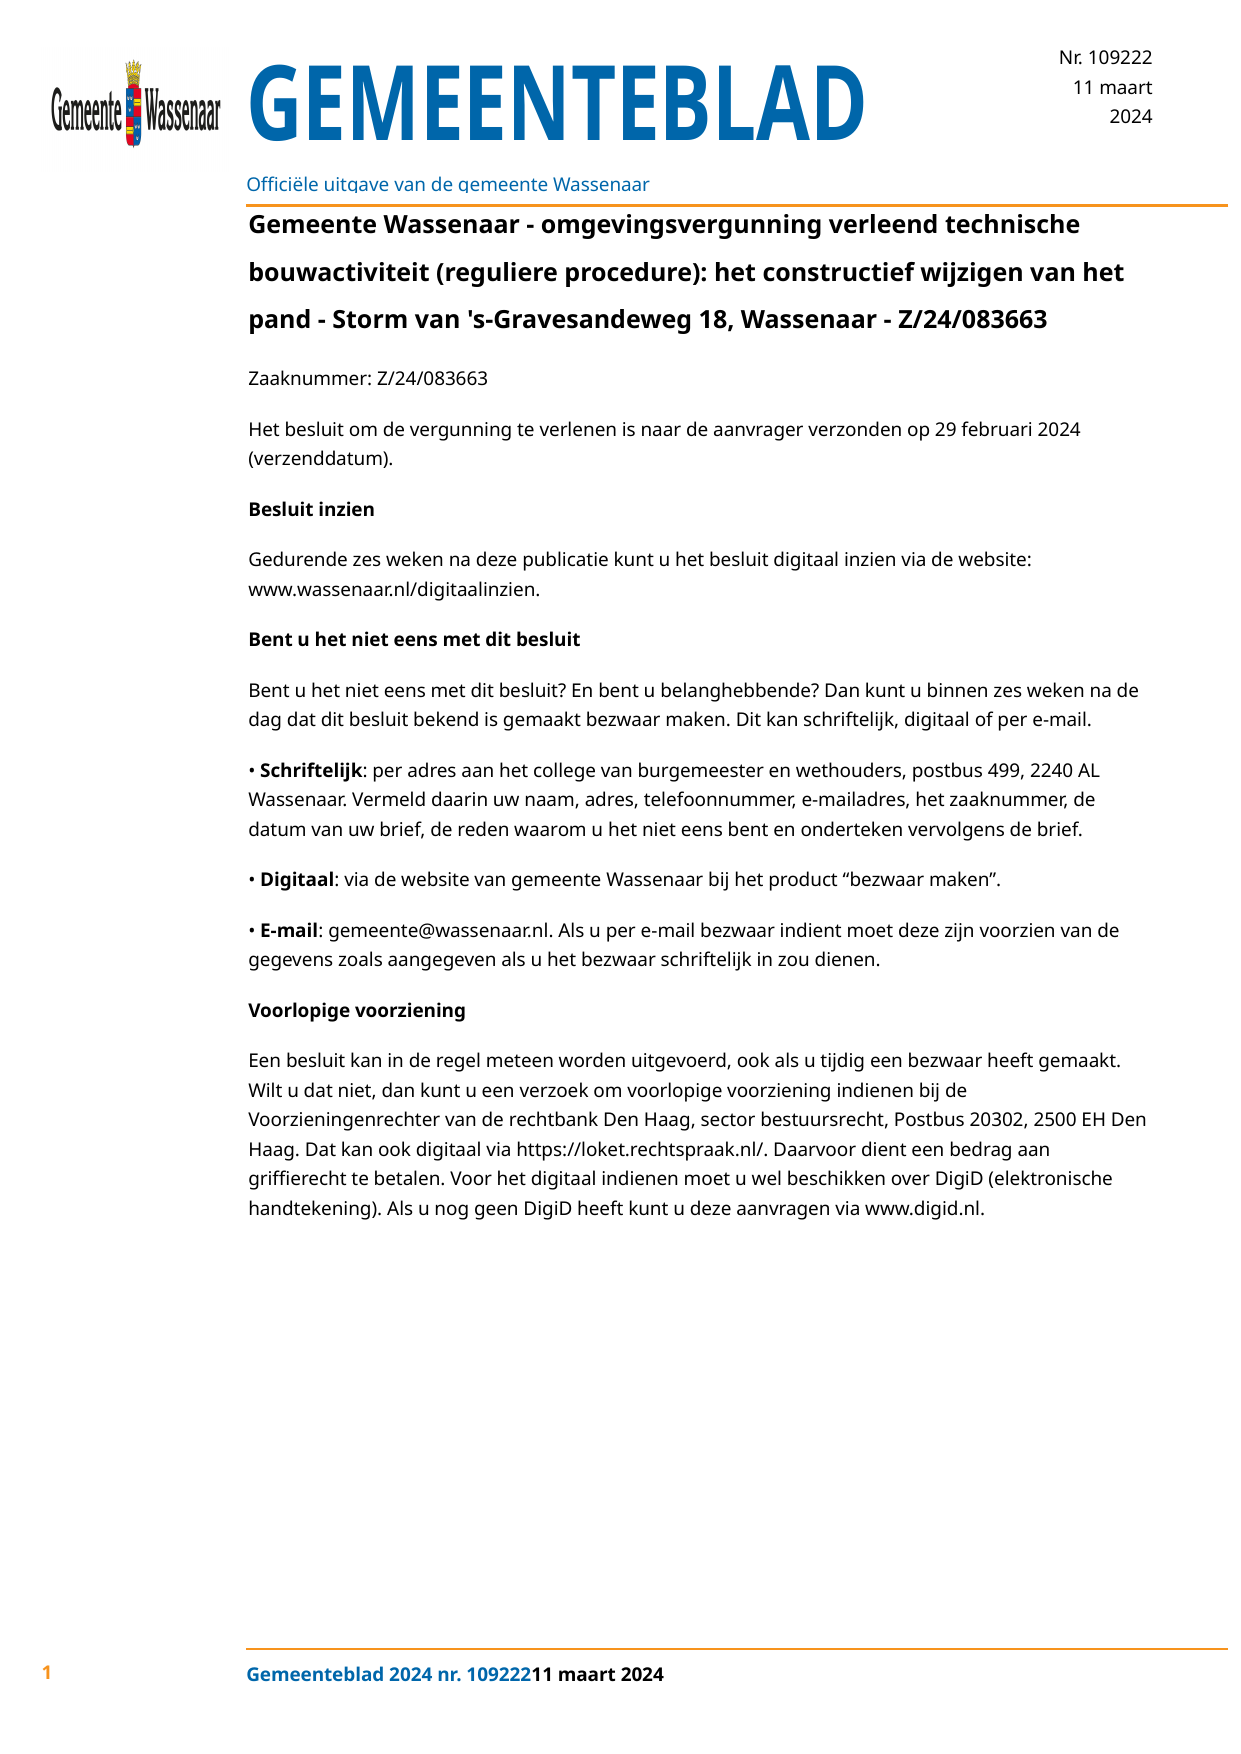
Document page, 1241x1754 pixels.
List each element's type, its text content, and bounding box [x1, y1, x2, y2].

picture [41, 47, 231, 172]
text Gemeente Wassenaar - omgevingsvergunning verleend technische bouwactiviteit (reguliere procedure): het constructief wijzigen van het pand - Storm van 's-Gravesandeweg 18, Wassenaar - Z/24/083663 [248, 207, 1152, 336]
text Voorlopige voorziening [248, 997, 1152, 1022]
text • E-mail: gemeente@wassenaar.nl. Als u per e-mail bezwaar indient moet deze zijn voorzien van de gegevens zoals aangegeven als u het bezwaar schriftelijk in zou dienen. [248, 917, 1152, 972]
text Een besluit kan in de regel meteen worden uitgevoerd, ook als u tijdig een bezwaar heeft gemaakt. Wilt u dat niet, dan kunt u een verzoek om voorlopige voorziening indienen bij de Voorzieningenrechter van de rechtbank Den Haag, sector bestuursrecht, Postbus 20302, 2500 EH Den Haag. Dat kan ook digitaal via https://loket.rechtspraak.nl/. Daarvoor dient een bedrag aan griffierecht te betalen. Voor het digitaal indienen moet u wel beschikken over DigiD (elektronische handtekening). Als u nog geen DigiD heeft kunt u deze aanvragen via www.digid.nl. [248, 1047, 1152, 1221]
text Zaaknummer: Z/24/083663 [248, 366, 1152, 391]
text Bent u het niet eens met dit besluit [248, 626, 1152, 652]
text Gedurende zes weken na deze publicatie kunt u het besluit digitaal inzien via de website: www.wassenaar.nl/digitaalinzien. [248, 546, 1152, 602]
text Het besluit om de vergunning te verlenen is naar de aanvrager verzonden op 29 februari 2024 (verzenddatum). [248, 416, 1152, 471]
text • Schriftelijk: per adres aan het college van burgemeester en wethouders, postbus 499, 2240 AL Wassenaar. Vermeld daarin uw naam, adres, telefoonnummer, e-mailadres, het zaaknummer, de datum van uw brief, de reden waarom u het niet eens bent en onderteken vervolgens de brief. [248, 757, 1152, 842]
text Besluit inzien [248, 496, 1152, 522]
text Bent u het niet eens met dit besluit? En bent u belanghebbende? Dan kunt u binnen zes weken na de dag dat dit besluit bekend is gemaakt bezwaar maken. Dit kan schriftelijk, digitaal of per e-mail. [248, 677, 1152, 732]
text • Digitaal: via de website van gemeente Wassenaar bij het product “bezwaar maken”. [248, 866, 1152, 892]
